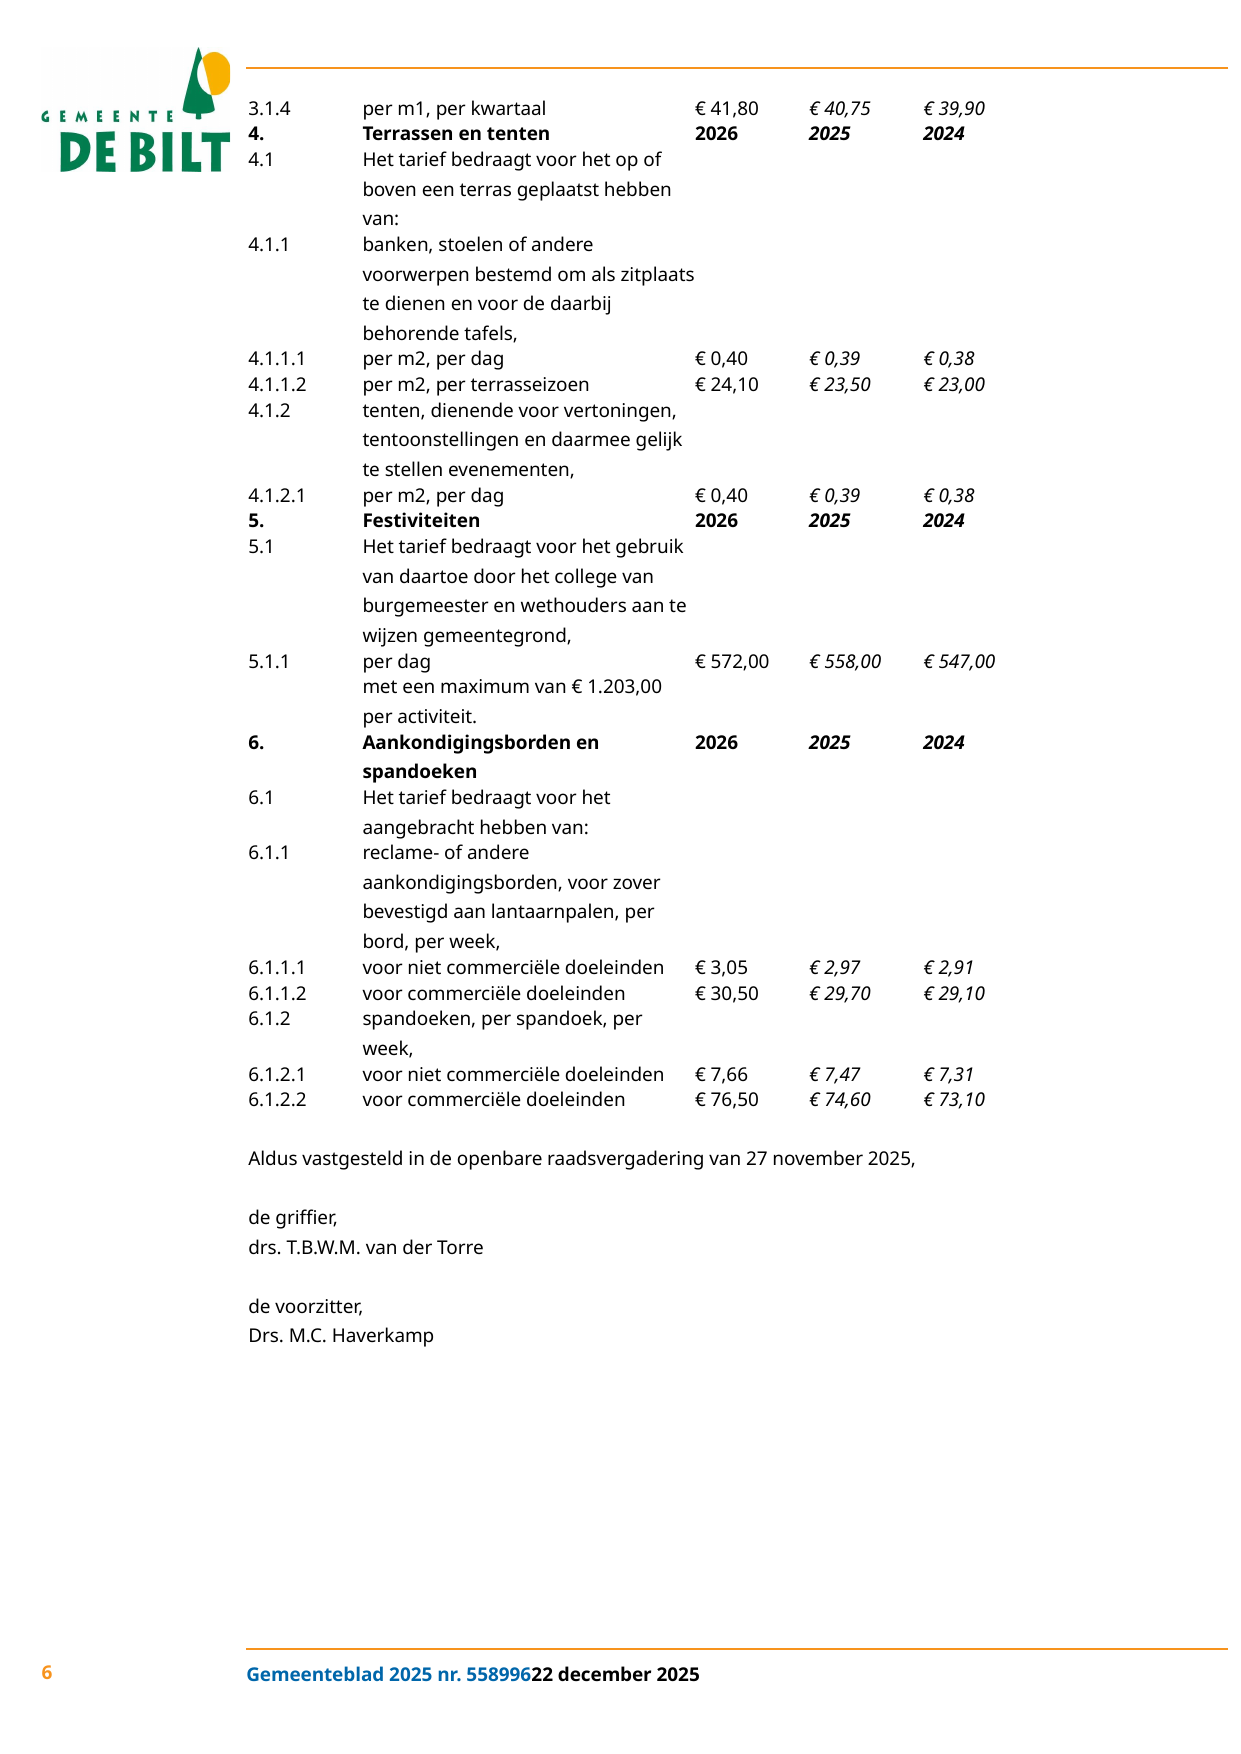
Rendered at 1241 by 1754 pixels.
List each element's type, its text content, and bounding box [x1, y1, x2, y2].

table_cell € 23,50 [809, 371, 923, 397]
table_cell 6.1.1.1 [248, 954, 362, 980]
table_cell 6.1 [248, 784, 362, 839]
table_cell 6. [248, 729, 362, 784]
table_cell € 0,40 [695, 482, 809, 508]
table_cell 5.1 [248, 534, 362, 648]
table_cell [809, 784, 923, 839]
table_cell [923, 534, 1037, 648]
table_cell per m1, per kwartaal [362, 95, 695, 121]
table_cell [809, 146, 923, 231]
text Aldus vastgesteld in de openbare raadsvergadering van 27 november 2025, [248, 1145, 1152, 1171]
table_cell [809, 1006, 923, 1061]
table_cell [923, 231, 1037, 346]
table_cell [923, 146, 1037, 231]
table_cell € 0,39 [809, 482, 923, 508]
table_cell € 572,00 [695, 648, 809, 674]
table_cell [695, 1006, 809, 1061]
table_cell 2024 [923, 121, 1037, 146]
table_cell 2026 [695, 729, 809, 784]
table_cell € 29,70 [809, 980, 923, 1006]
table_cell per m2, per dag [362, 346, 695, 371]
text drs. T.B.W.M. van der Torre [248, 1234, 1152, 1259]
table_cell met een maximum van € 1.203,00 per activiteit. [362, 674, 695, 729]
table_cell 3.1.4 [248, 95, 362, 121]
table_cell € 39,90 [923, 95, 1037, 121]
table_cell € 2,91 [923, 954, 1037, 980]
table_cell per dag [362, 648, 695, 674]
table_cell Festiviteiten [362, 508, 695, 533]
table_cell € 0,39 [809, 346, 923, 371]
table_cell [695, 146, 809, 231]
table_cell € 74,60 [809, 1087, 923, 1112]
table_cell € 23,00 [923, 371, 1037, 397]
text de griffier, [248, 1204, 1152, 1230]
table_cell € 3,05 [695, 954, 809, 980]
table_cell [809, 674, 923, 729]
table_cell 6.1.2 [248, 1006, 362, 1061]
picture [41, 47, 231, 172]
table_cell € 7,66 [695, 1061, 809, 1087]
table_cell € 558,00 [809, 648, 923, 674]
table_cell 2024 [923, 729, 1037, 784]
table_cell [695, 397, 809, 482]
table_cell 2024 [923, 508, 1037, 533]
table_cell 4.1.1.1 [248, 346, 362, 371]
table_cell Het tarief bedraagt voor het gebruik van daartoe door het college van burgemeester en wethouders aan te wijzen gemeentegrond, [362, 534, 695, 648]
table_cell [695, 231, 809, 346]
table_cell € 30,50 [695, 980, 809, 1006]
table_cell 2025 [809, 121, 923, 146]
table_cell [809, 397, 923, 482]
table_cell [695, 784, 809, 839]
table_cell [695, 534, 809, 648]
table_cell per m2, per dag [362, 482, 695, 508]
table_cell Het tarief bedraagt voor het aangebracht hebben van: [362, 784, 695, 839]
table_cell [695, 840, 809, 954]
table_cell 4.1.2 [248, 397, 362, 482]
table_cell voor commerciële doeleinden [362, 980, 695, 1006]
table_cell [923, 1006, 1037, 1061]
table_cell Aankondigingsborden en spandoeken [362, 729, 695, 784]
table_cell [809, 840, 923, 954]
table_cell 6.1.1.2 [248, 980, 362, 1006]
table_cell 6.1.1 [248, 840, 362, 954]
table_cell 2026 [695, 508, 809, 533]
table_cell voor niet commerciële doeleinden [362, 1061, 695, 1087]
table_cell € 547,00 [923, 648, 1037, 674]
table_cell € 24,10 [695, 371, 809, 397]
table_cell Het tarief bedraagt voor het op of boven een terras geplaatst hebben van: [362, 146, 695, 231]
table_cell [695, 674, 809, 729]
table_cell [809, 231, 923, 346]
text Drs. M.C. Haverkamp [248, 1323, 1152, 1348]
table_cell € 29,10 [923, 980, 1037, 1006]
table_cell 4. [248, 121, 362, 146]
table_cell Terrassen en tenten [362, 121, 695, 146]
table_cell voor commerciële doeleinden [362, 1087, 695, 1112]
table_cell 4.1.1 [248, 231, 362, 346]
table_cell [923, 674, 1037, 729]
table_cell 6.1.2.2 [248, 1087, 362, 1112]
table_cell € 41,80 [695, 95, 809, 121]
table_cell 5. [248, 508, 362, 533]
table_cell 6.1.2.1 [248, 1061, 362, 1087]
table_cell € 7,47 [809, 1061, 923, 1087]
table_cell 4.1 [248, 146, 362, 231]
table_cell € 0,38 [923, 482, 1037, 508]
table_cell voor niet commerciële doeleinden [362, 954, 695, 980]
table_cell banken, stoelen of andere voorwerpen bestemd om als zitplaats te dienen en voor de daarbij behorende tafels, [362, 231, 695, 346]
table_cell tenten, dienende voor vertoningen, tentoonstellingen en daarmee gelijk te stellen evenementen, [362, 397, 695, 482]
table_cell 2025 [809, 729, 923, 784]
table_cell € 73,10 [923, 1087, 1037, 1112]
table_cell per m2, per terrasseizoen [362, 371, 695, 397]
table_cell [809, 534, 923, 648]
table_cell spandoeken, per spandoek, per week, [362, 1006, 695, 1061]
table_cell € 40,75 [809, 95, 923, 121]
table_cell [248, 674, 362, 729]
table_cell € 0,40 [695, 346, 809, 371]
table_cell 2025 [809, 508, 923, 533]
table_cell € 7,31 [923, 1061, 1037, 1087]
text de voorzitter, [248, 1293, 1152, 1319]
table_cell [923, 840, 1037, 954]
table_cell 4.1.1.2 [248, 371, 362, 397]
table_cell [923, 397, 1037, 482]
table_cell [923, 784, 1037, 839]
table_cell € 0,38 [923, 346, 1037, 371]
table_cell € 76,50 [695, 1087, 809, 1112]
table_cell reclame- of andere aankondigingsborden, voor zover bevestigd aan lantaarnpalen, per bord, per week, [362, 840, 695, 954]
table_cell 5.1.1 [248, 648, 362, 674]
table_cell 2026 [695, 121, 809, 146]
table_cell 4.1.2.1 [248, 482, 362, 508]
table_cell € 2,97 [809, 954, 923, 980]
